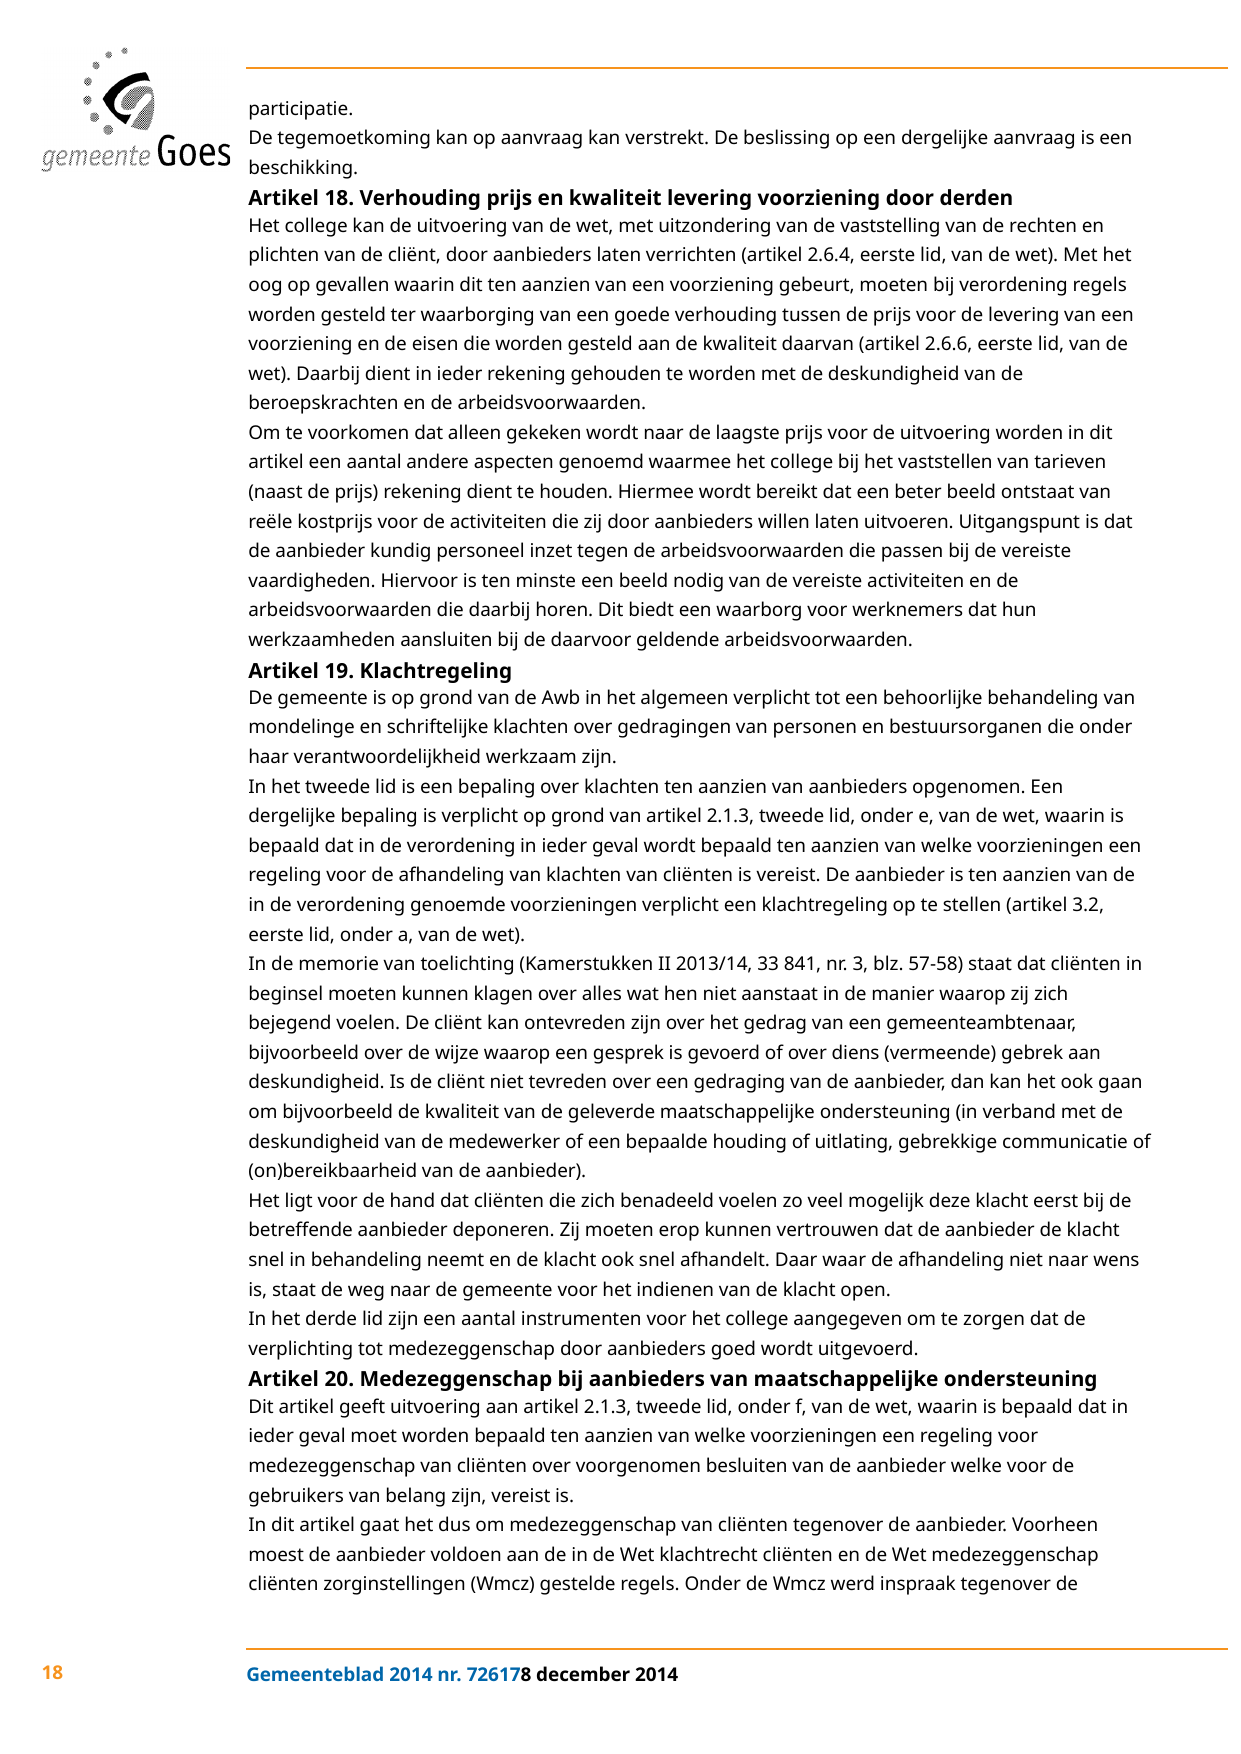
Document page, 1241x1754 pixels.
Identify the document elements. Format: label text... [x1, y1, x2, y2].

text In de memorie van toelichting (Kamerstukken II 2013/14, 33 841, nr. 3, blz. 57-58) staat dat cliënten in beginsel moeten kunnen klagen over alles wat hen niet aanstaat in de manier waarop zij zich bejegend voelen. De cliënt kan ontevreden zijn over het gedrag van een gemeenteambtenaar, bijvoorbeeld over de wijze waarop een gesprek is gevoerd of over diens (vermeende) gebrek aan deskundigheid. Is de cliënt niet tevreden over een gedraging van de aanbieder, dan kan het ook gaan om bijvoorbeeld de kwaliteit van de geleverde maatschappelijke ondersteuning (in verband met de deskundigheid van de medewerker of een bepaalde houding of uitlating, gebrekkige communicatie of (on)bereikbaarheid van de aanbieder). [248, 950, 1152, 1183]
text In het tweede lid is een bepaling over klachten ten aanzien van aanbieders opgenomen. Een dergelijke bepaling is verplicht op grond van artikel 2.1.3, tweede lid, onder e, van de wet, waarin is bepaald dat in de verordening in ieder geval wordt bepaald ten aanzien van welke voorzieningen een regeling voor de afhandeling van klachten van cliënten is vereist. De aanbieder is ten aanzien van de in de verordening genoemde voorzieningen verplicht een klachtregeling op te stellen (artikel 3.2, eerste lid, onder a, van de wet). [248, 773, 1152, 947]
text Het ligt voor de hand dat cliënten die zich benadeeld voelen zo veel mogelijk deze klacht eerst bij de betreffende aanbieder deponeren. Zij moeten erop kunnen vertrouwen dat de aanbieder de klacht snel in behandeling neemt en de klacht ook snel afhandelt. Daar waar de afhandeling niet naar wens is, staat de weg naar de gemeente voor het indienen van de klacht open. [248, 1187, 1152, 1302]
text De tegemoetkoming kan op aanvraag kan verstrekt. De beslissing op een dergelijke aanvraag is een beschikking. [248, 124, 1152, 180]
text Artikel 19. Klachtregeling [248, 656, 1152, 684]
text In dit artikel gaat het dus om medezeggenschap van cliënten tegenover de aanbieder. Voorheen moest de aanbieder voldoen aan de in de Wet klachtrecht cliënten en de Wet medezeggenschap cliënten zorginstellingen (Wmcz) gestelde regels. Onder de Wmcz werd inspraak tegenover de [248, 1511, 1152, 1596]
text De gemeente is op grond van de Awb in het algemeen verplicht tot een behoorlijke behandeling van mondelinge en schriftelijke klachten over gedragingen van personen en bestuursorganen die onder haar verantwoordelijkheid werkzaam zijn. [248, 684, 1152, 769]
text participatie. [248, 95, 1152, 121]
text Artikel 20. Medezeggenschap bij aanbieders van maatschappelijke ondersteuning [248, 1364, 1152, 1393]
text Artikel 18. Verhouding prijs en kwaliteit levering voorziening door derden [248, 183, 1152, 212]
text Het college kan de uitvoering van de wet, met uitzondering van de vaststelling van de rechten en plichten van de cliënt, door aanbieders laten verrichten (artikel 2.6.4, eerste lid, van de wet). Met het oog op gevallen waarin dit ten aanzien van een voorziening gebeurt, moeten bij verordening regels worden gesteld ter waarborging van een goede verhouding tussen de prijs voor de levering van een voorziening en de eisen die worden gesteld aan de kwaliteit daarvan (artikel 2.6.6, eerste lid, van de wet). Daarbij dient in ieder rekening gehouden te worden met de deskundigheid van de beroepskrachten en de arbeidsvoorwaarden. [248, 212, 1152, 415]
text In het derde lid zijn een aantal instrumenten voor het college aangegeven om te zorgen dat de verplichting tot medezeggenschap door aanbieders goed wordt uitgevoerd. [248, 1305, 1152, 1361]
picture [41, 47, 231, 172]
text Om te voorkomen dat alleen gekeken wordt naar de laagste prijs voor de uitvoering worden in dit artikel een aantal andere aspecten genoemd waarmee het college bij het vaststellen van tarieven (naast de prijs) rekening dient te houden. Hiermee wordt bereikt dat een beter beeld ontstaat van reële kostprijs voor de activiteiten die zij door aanbieders willen laten uitvoeren. Uitgangspunt is dat de aanbieder kundig personeel inzet tegen de arbeidsvoorwaarden die passen bij de vereiste vaardigheden. Hiervoor is ten minste een beeld nodig van de vereiste activiteiten en de arbeidsvoorwaarden die daarbij horen. Dit biedt een waarborg voor werknemers dat hun werkzaamheden aansluiten bij de daarvoor geldende arbeidsvoorwaarden. [248, 419, 1152, 652]
text Dit artikel geeft uitvoering aan artikel 2.1.3, tweede lid, onder f, van de wet, waarin is bepaald dat in ieder geval moet worden bepaald ten aanzien van welke voorzieningen een regeling voor medezeggenschap van cliënten over voorgenomen besluiten van de aanbieder welke voor de gebruikers van belang zijn, vereist is. [248, 1393, 1152, 1507]
